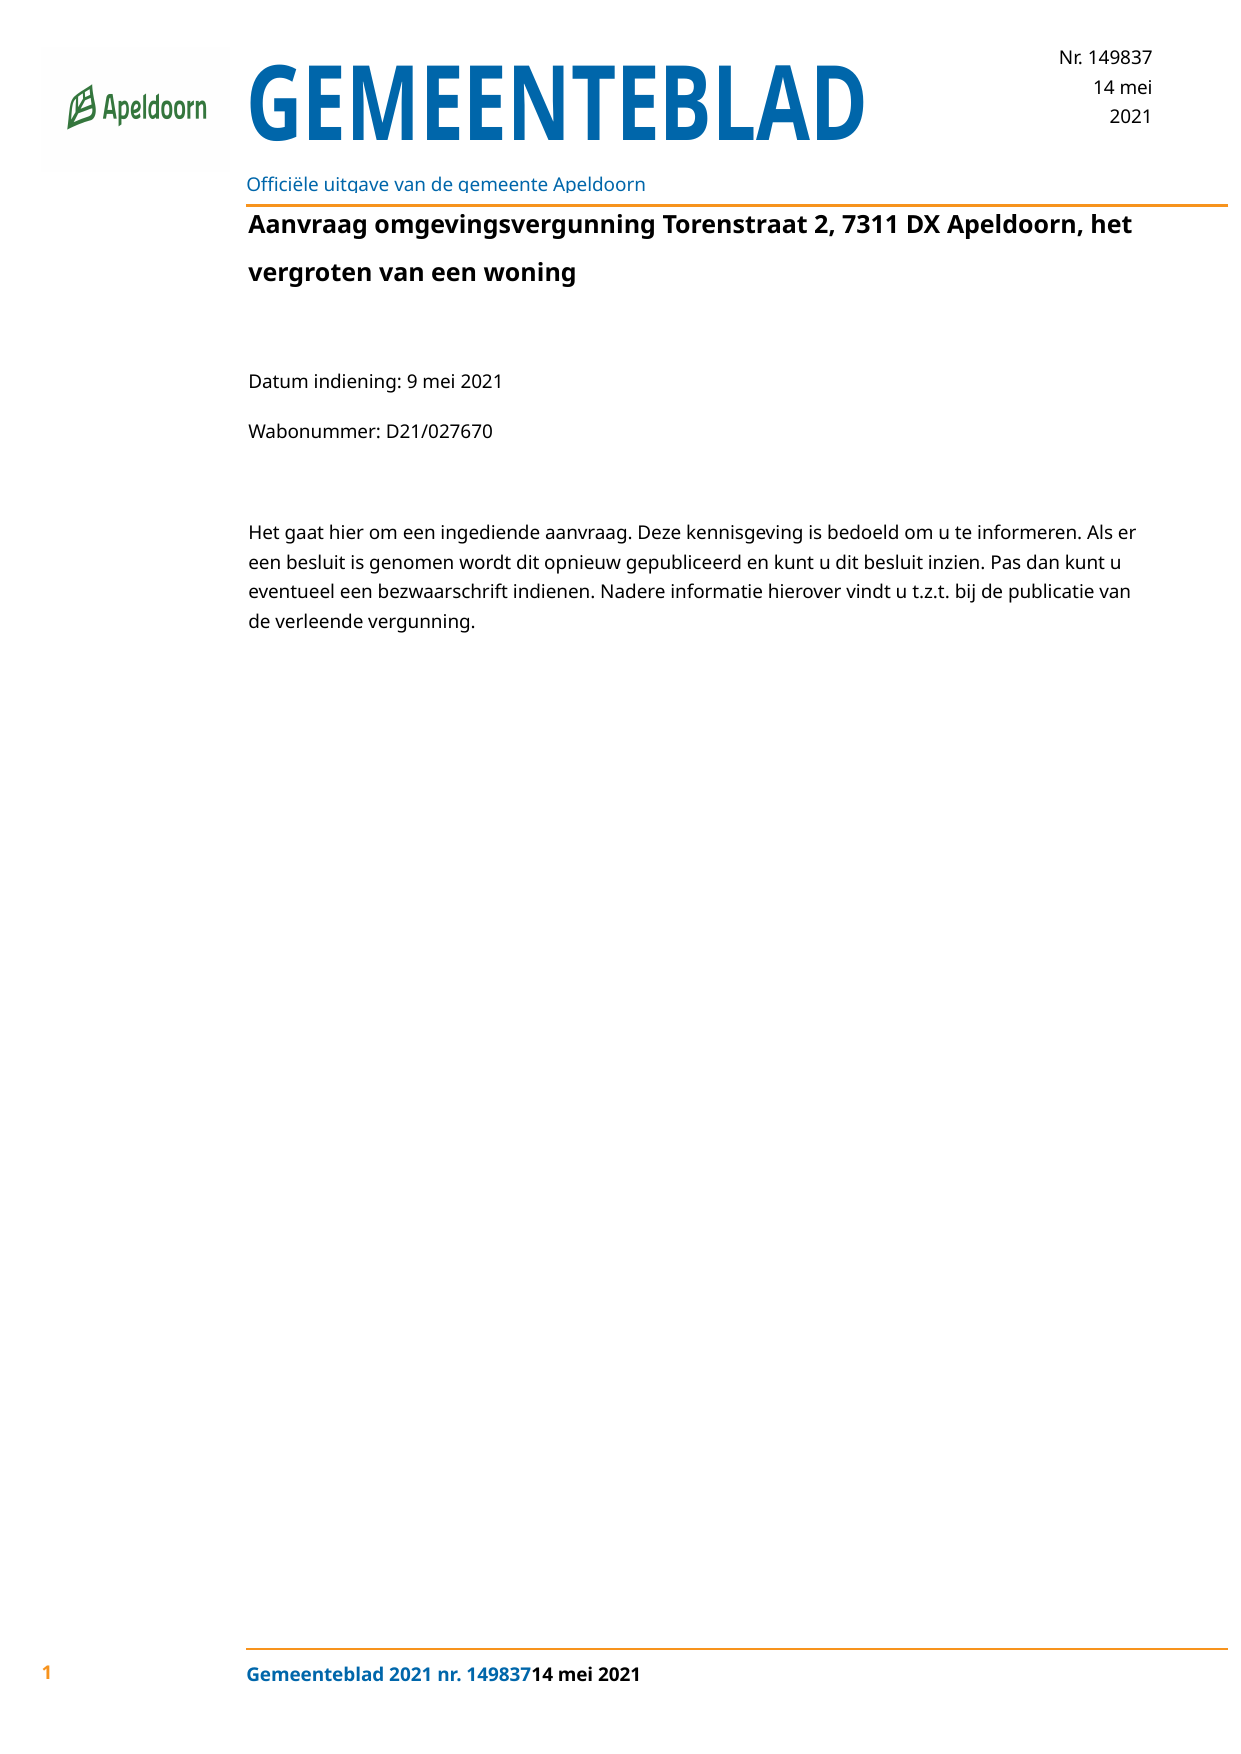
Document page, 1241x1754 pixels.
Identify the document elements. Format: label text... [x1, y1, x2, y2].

text Het gaat hier om een ingediende aanvraag. Deze kennisgeving is bedoeld om u te informeren. Als er een besluit is genomen wordt dit opnieuw gepubliceerd en kunt u dit besluit inzien. Pas dan kunt u eventueel een bezwaarschrift indienen. Nadere informatie hierover vindt u t.z.t. bij de publicatie van de verleende vergunning. [248, 519, 1152, 634]
text Aanvraag omgevingsvergunning Torenstraat 2, 7311 DX Apeldoorn, het vergroten van een woning [248, 207, 1152, 288]
text Datum indiening: 9 mei 2021 [248, 368, 1152, 394]
picture [41, 47, 231, 172]
text Wabonummer: D21/027670 [248, 419, 1152, 444]
